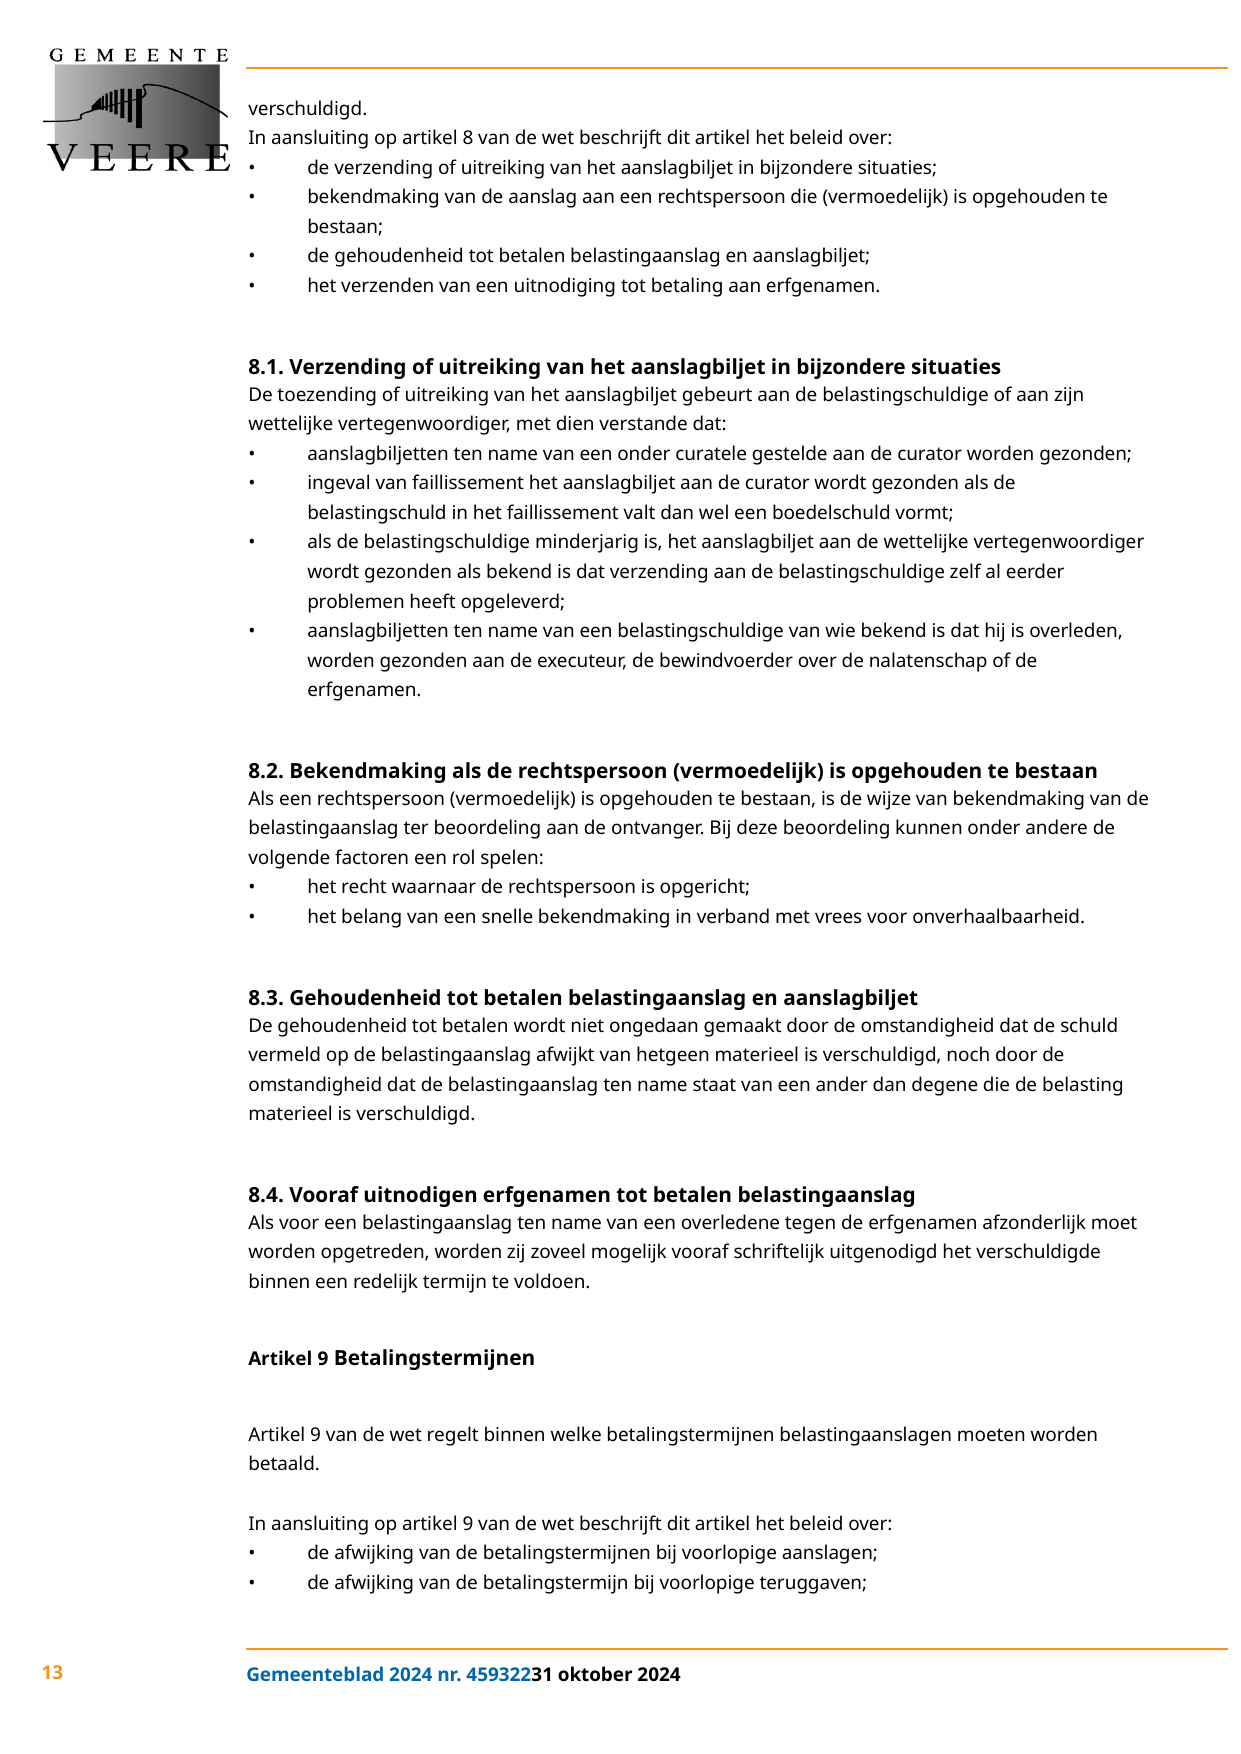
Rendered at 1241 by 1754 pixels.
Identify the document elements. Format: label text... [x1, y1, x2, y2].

text De gehoudenheid tot betalen wordt niet ongedaan gemaakt door de omstandigheid dat de schuld vermeld op de belastingaanslag afwijkt van hetgeen materieel is verschuldigd, noch door de omstandigheid dat de belastingaanslag ten name staat van een ander dan degene die de belasting materieel is verschuldigd. [248, 1012, 1152, 1126]
list het verzenden van een uitnodiging tot betaling aan erfgenamen. [248, 272, 1152, 298]
text Als een rechtspersoon (vermoedelijk) is opgehouden te bestaan, is de wijze van bekendmaking van de belastingaanslag ter beoordeling aan de ontvanger. Bij deze beoordeling kunnen onder andere de volgende factoren een rol spelen: [248, 785, 1152, 870]
text De toezending of uitreiking van het aanslagbiljet gebeurt aan de belastingschuldige of aan zijn wettelijke vertegenwoordiger, met dien verstande dat: [248, 381, 1152, 436]
text In aansluiting op artikel 8 van de wet beschrijft dit artikel het beleid over: [248, 124, 1152, 150]
text 8.4. Vooraf uitnodigen erfgenamen tot betalen belastingaanslag [248, 1181, 1152, 1209]
list bekendmaking van de aanslag aan een rechtspersoon die (vermoedelijk) is opgehouden te bestaan; [248, 183, 1152, 239]
text Artikel 9 Betalingstermijnen [248, 1343, 1152, 1372]
list de afwijking van de betalingstermijnen bij voorlopige aanslagen; [248, 1539, 1152, 1565]
list aanslagbiljetten ten name van een belastingschuldige van wie bekend is dat hij is overleden, worden gezonden aan de executeur, de bewindvoerder over de nalatenschap of de erfgenamen. [248, 617, 1152, 702]
picture [41, 47, 231, 172]
text 8.1. Verzending of uitreiking van het aanslagbiljet in bijzondere situaties [248, 352, 1152, 381]
list de gehoudenheid tot betalen belastingaanslag en aanslagbiljet; [248, 243, 1152, 268]
text 8.2. Bekendmaking als de rechtspersoon (vermoedelijk) is opgehouden te bestaan [248, 757, 1152, 785]
list de verzending of uitreiking van het aanslagbiljet in bijzondere situaties; [248, 154, 1152, 180]
list aanslagbiljetten ten name van een onder curatele gestelde aan de curator worden gezonden; [248, 440, 1152, 466]
list als de belastingschuldige minderjarig is, het aanslagbiljet aan de wettelijke vertegenwoordiger wordt gezonden als bekend is dat verzending aan de belastingschuldige zelf al eerder problemen heeft opgeleverd; [248, 529, 1152, 613]
list het belang van een snelle bekendmaking in verband met vrees voor onverhaalbaarheid. [248, 903, 1152, 929]
text Artikel 9 van de wet regelt binnen welke betalingstermijnen belastingaanslagen moeten worden betaald. [248, 1421, 1152, 1476]
text verschuldigd. [248, 95, 1152, 121]
text Als voor een belastingaanslag ten name van een overledene tegen de erfgenamen afzonderlijk moet worden opgetreden, worden zij zoveel mogelijk vooraf schriftelijk uitgenodigd het verschuldigde binnen een redelijk termijn te voldoen. [248, 1209, 1152, 1294]
text In aansluiting op artikel 9 van de wet beschrijft dit artikel het beleid over: [248, 1510, 1152, 1536]
list de afwijking van de betalingstermijn bij voorlopige teruggaven; [248, 1569, 1152, 1595]
list ingeval van faillissement het aanslagbiljet aan de curator wordt gezonden als de belastingschuld in het faillissement valt dan wel een boedelschuld vormt; [248, 469, 1152, 525]
list het recht waarnaar de rechtspersoon is opgericht; [248, 874, 1152, 899]
text 8.3. Gehoudenheid tot betalen belastingaanslag en aanslagbiljet [248, 983, 1152, 1012]
